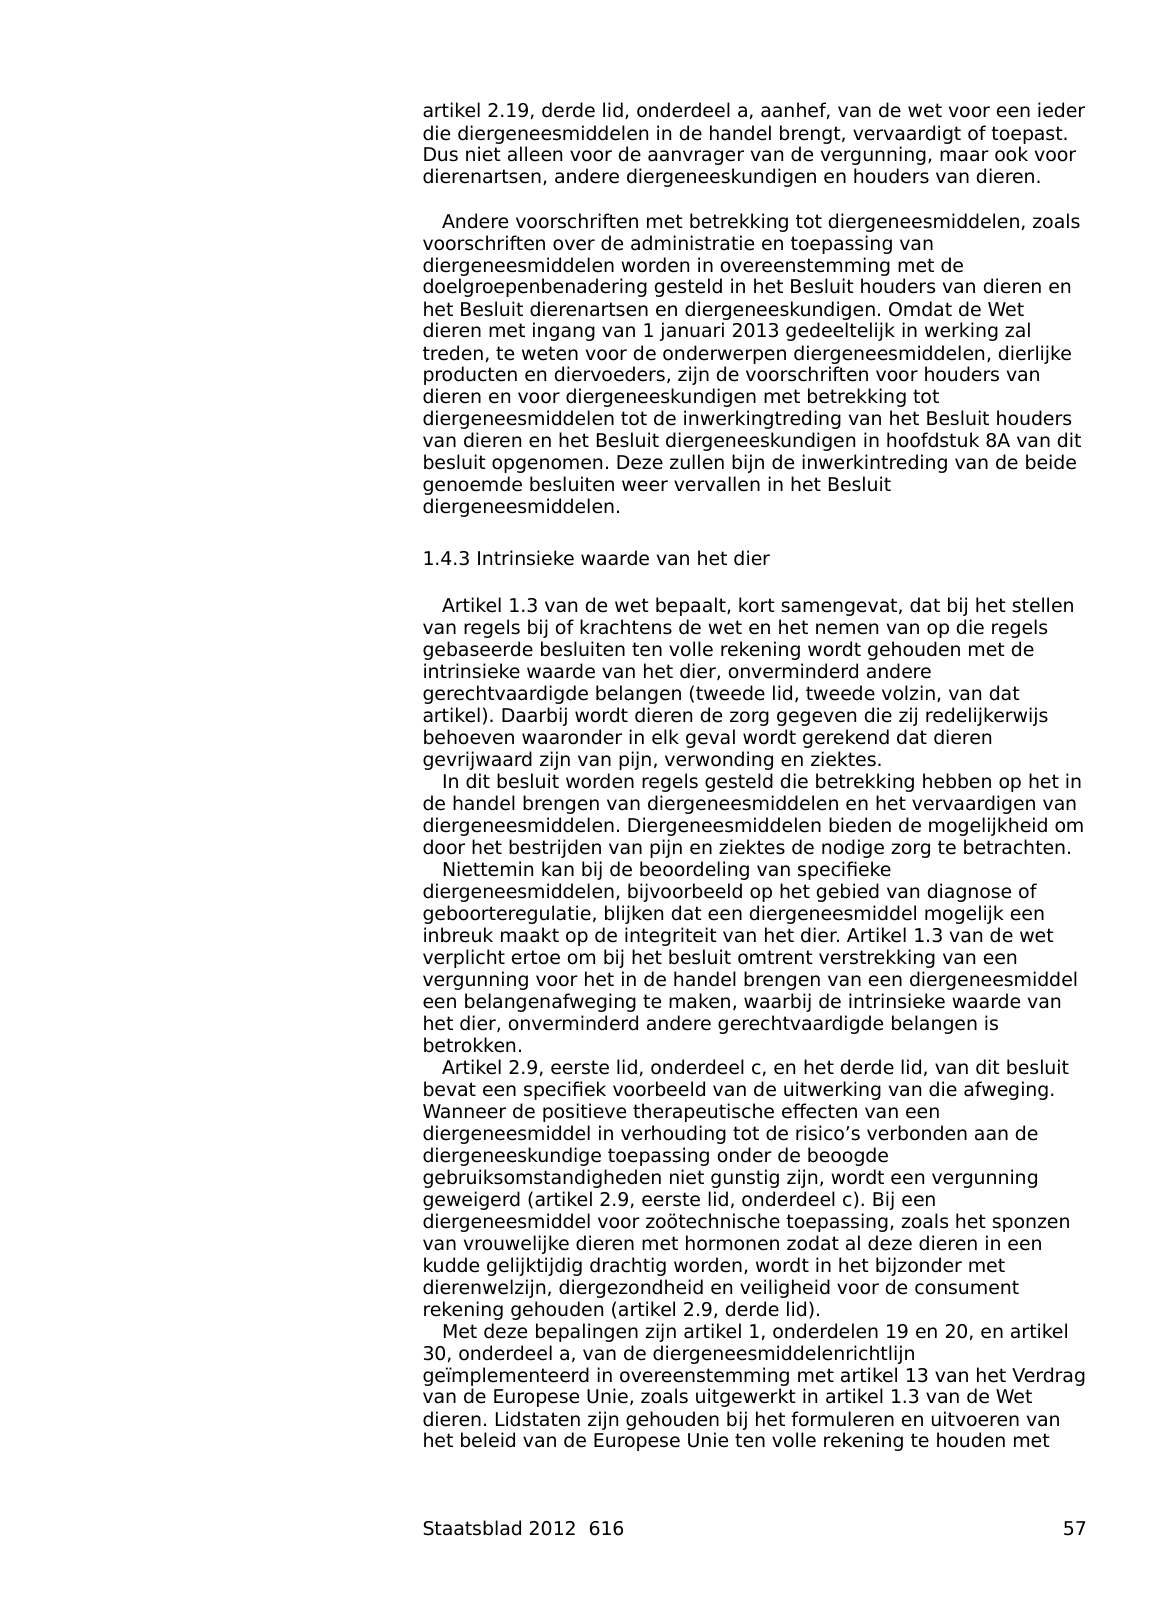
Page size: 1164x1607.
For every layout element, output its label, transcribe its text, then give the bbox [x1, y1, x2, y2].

text Met deze bepalingen zijn artikel 1, onderdelen 19 en 20, en artikel 30, onderdeel a, van de diergeneesmiddelenrichtlijn geïmplementeerd in overeenstemming met artikel 13 van het Verdrag van de Europese Unie, zoals uitgewerkt in artikel 1.3 van de Wet dieren. Lidstaten zijn gehouden bij het formuleren en uitvoeren van het beleid van de Europese Unie ten volle rekening te houden met [422, 1321, 1087, 1452]
text In dit besluit worden regels gesteld die betrekking hebben op het in de handel brengen van diergeneesmiddelen en het vervaardigen van diergeneesmiddelen. Diergeneesmiddelen bieden de mogelijkheid om door het bestrijden van pijn en ziektes de nodige zorg te betrachten. [422, 771, 1087, 859]
text Artikel 1.3 van de wet bepaalt, kort samengevat, dat bij het stellen van regels bij of krachtens de wet en het nemen van op die regels gebaseerde besluiten ten volle rekening wordt gehouden met de intrinsieke waarde van het dier, onverminderd andere gerechtvaardigde belangen (tweede lid, tweede volzin, van dat artikel). Daarbij wordt dieren de zorg gegeven die zij redelijkerwijs behoeven waaronder in elk geval wordt gerekend dat dieren gevrijwaard zijn van pijn, verwonding en ziektes. [422, 595, 1087, 771]
text artikel 2.19, derde lid, onderdeel a, aanhef, van de wet voor een ieder die diergeneesmiddelen in de handel brengt, vervaardigt of toepast. Dus niet alleen voor de aanvrager van de vergunning, maar ook voor dierenartsen, andere diergeneeskundigen en houders van dieren. [422, 100, 1087, 188]
text Andere voorschriften met betrekking tot diergeneesmiddelen, zoals voorschriften over de administratie en toepassing van diergeneesmiddelen worden in overeenstemming met de doelgroepenbenadering gesteld in het Besluit houders van dieren en het Besluit dierenartsen en diergeneeskundigen. Omdat de Wet dieren met ingang van 1 januari 2013 gedeeltelijk in werking zal treden, te weten voor de onderwerpen diergeneesmiddelen, dierlijke producten en diervoeders, zijn de voorschriften voor houders van dieren en voor diergeneeskundigen met betrekking tot diergeneesmiddelen tot de inwerkingtreding van het Besluit houders van dieren en het Besluit diergeneeskundigen in hoofdstuk 8A van dit besluit opgenomen. Deze zullen bijn de inwerkintreding van de beide genoemde besluiten weer vervallen in het Besluit diergeneesmiddelen. [422, 211, 1087, 518]
subtitle 1.4.3 Intrinsieke waarde van het dier [422, 548, 1087, 570]
text Artikel 2.9, eerste lid, onderdeel c, en het derde lid, van dit besluit bevat een specifiek voorbeeld van de uitwerking van die afweging. Wanneer de positieve therapeutische effecten van een diergeneesmiddel in verhouding tot de risico’s verbonden aan de diergeneeskundige toepassing onder de beoogde gebruiksomstandigheden niet gunstig zijn, wordt een vergunning geweigerd (artikel 2.9, eerste lid, onderdeel c). Bij een diergeneesmiddel voor zoötechnische toepassing, zoals het sponzen van vrouwelijke dieren met hormonen zodat al deze dieren in een kudde gelijktijdig drachtig worden, wordt in het bijzonder met dierenwelzijn, diergezondheid en veiligheid voor de consument rekening gehouden (artikel 2.9, derde lid). [422, 1057, 1087, 1321]
text Niettemin kan bij de beoordeling van specifieke diergeneesmiddelen, bijvoorbeeld op het gebied van diagnose of geboorteregulatie, blijken dat een diergeneesmiddel mogelijk een inbreuk maakt op de integriteit van het dier. Artikel 1.3 van de wet verplicht ertoe om bij het besluit omtrent verstrekking van een vergunning voor het in de handel brengen van een diergeneesmiddel een belangenafweging te maken, waarbij de intrinsieke waarde van het dier, onverminderd andere gerechtvaardigde belangen is betrokken. [422, 859, 1087, 1057]
